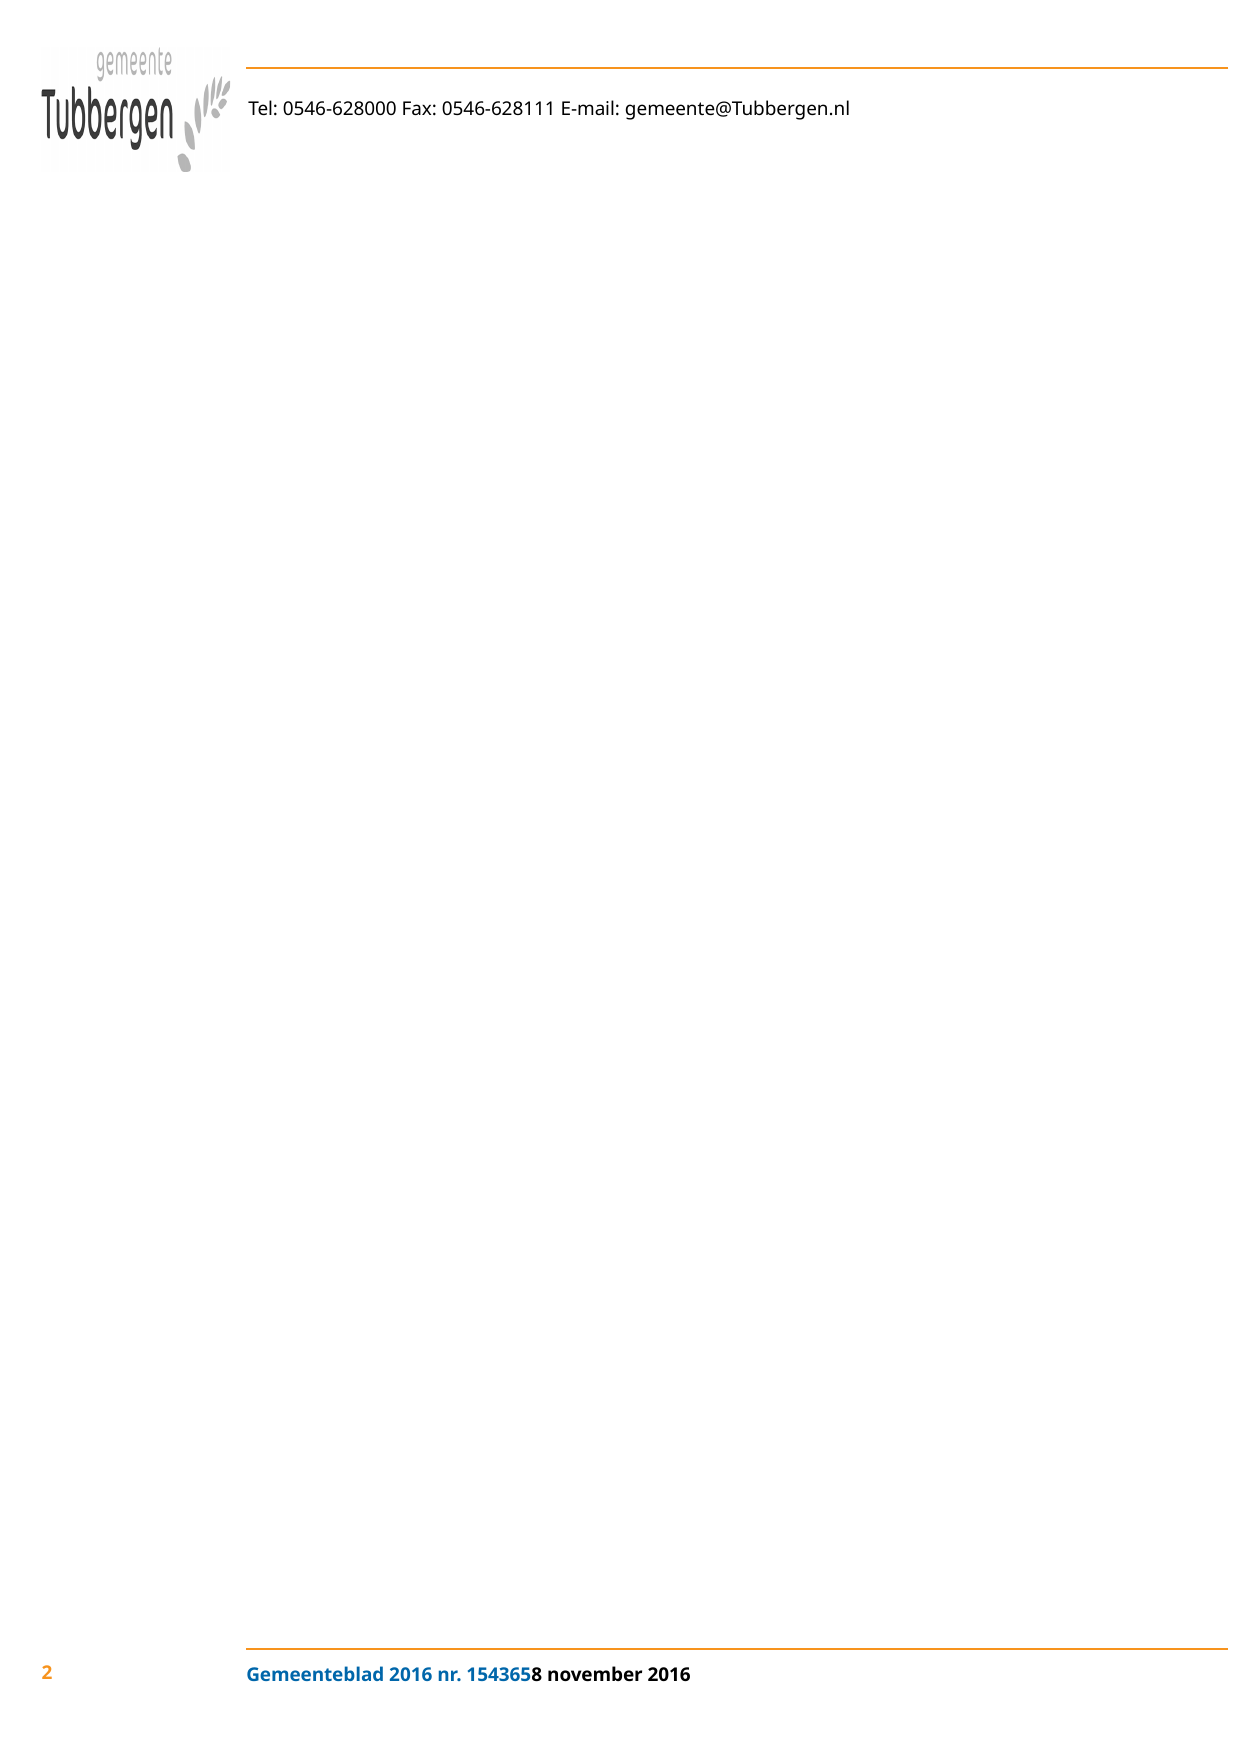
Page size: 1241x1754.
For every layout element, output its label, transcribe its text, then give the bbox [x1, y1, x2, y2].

picture [41, 47, 231, 172]
text Tel: 0546-628000 Fax: 0546-628111 E-mail: gemeente@Tubbergen.nl [248, 95, 1152, 121]
